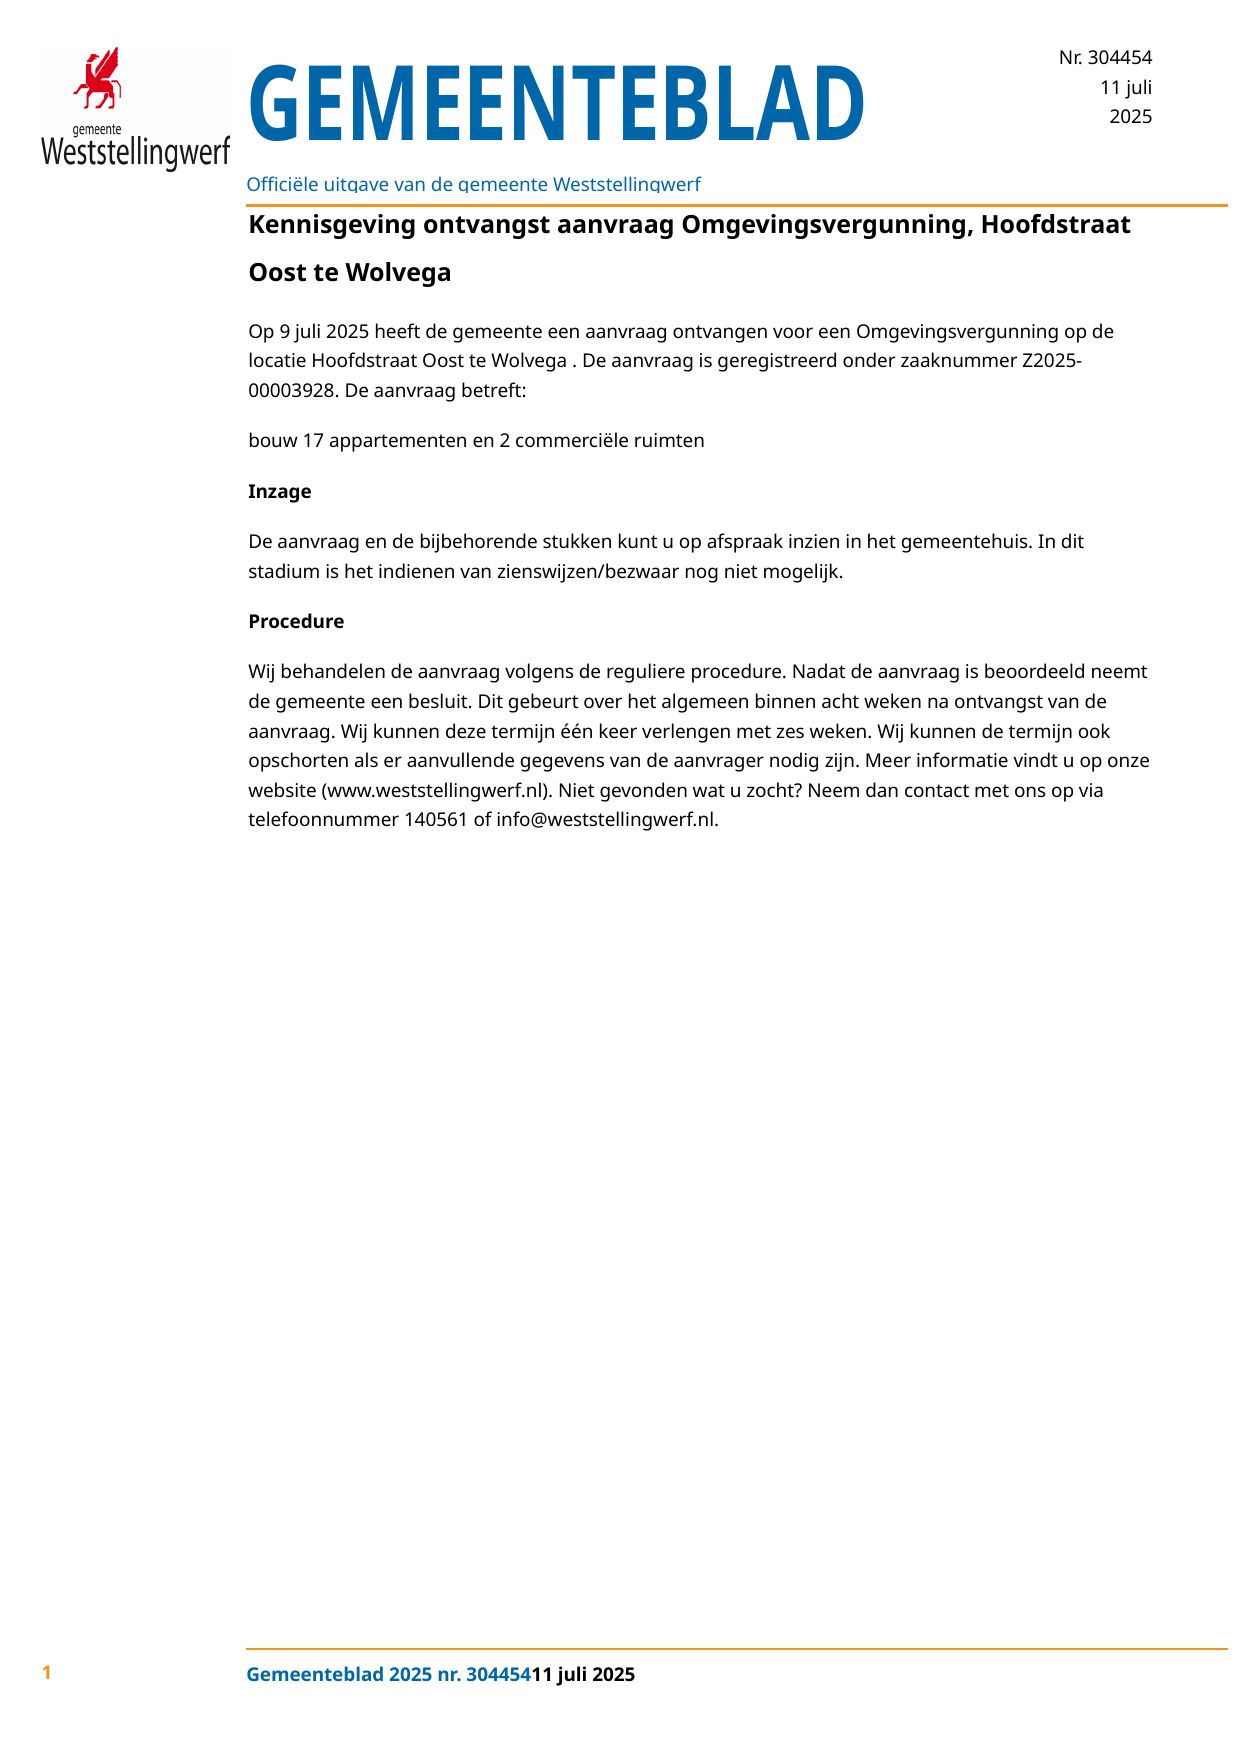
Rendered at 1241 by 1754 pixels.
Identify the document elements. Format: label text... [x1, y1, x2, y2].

text Wij behandelen de aanvraag volgens de reguliere procedure. Nadat de aanvraag is beoordeeld neemt de gemeente een besluit. Dit gebeurt over het algemeen binnen acht weken na ontvangst van de aanvraag. Wij kunnen deze termijn één keer verlengen met zes weken. Wij kunnen de termijn ook opschorten als er aanvullende gegevens van de aanvrager nodig zijn. Meer informatie vindt u op onze website (www.weststellingwerf.nl). Niet gevonden wat u zocht? Neem dan contact met ons op via telefoonnummer 140561 of info@weststellingwerf.nl. [248, 659, 1152, 832]
text Inzage [248, 478, 1152, 504]
text Op 9 juli 2025 heeft de gemeente een aanvraag ontvangen voor een Omgevingsvergunning op de locatie Hoofdstraat Oost te Wolvega . De aanvraag is geregistreerd onder zaaknummer Z2025-00003928. De aanvraag betreft: [248, 318, 1152, 403]
text bouw 17 appartementen en 2 commerciële ruimten [248, 427, 1152, 453]
picture [41, 47, 231, 172]
text Kennisgeving ontvangst aanvraag Omgevingsvergunning, Hoofdstraat Oost te Wolvega [248, 207, 1152, 288]
text De aanvraag en de bijbehorende stukken kunt u op afspraak inzien in het gemeentehuis. In dit stadium is het indienen van zienswijzen/bezwaar nog niet mogelijk. [248, 528, 1152, 584]
text Procedure [248, 608, 1152, 634]
